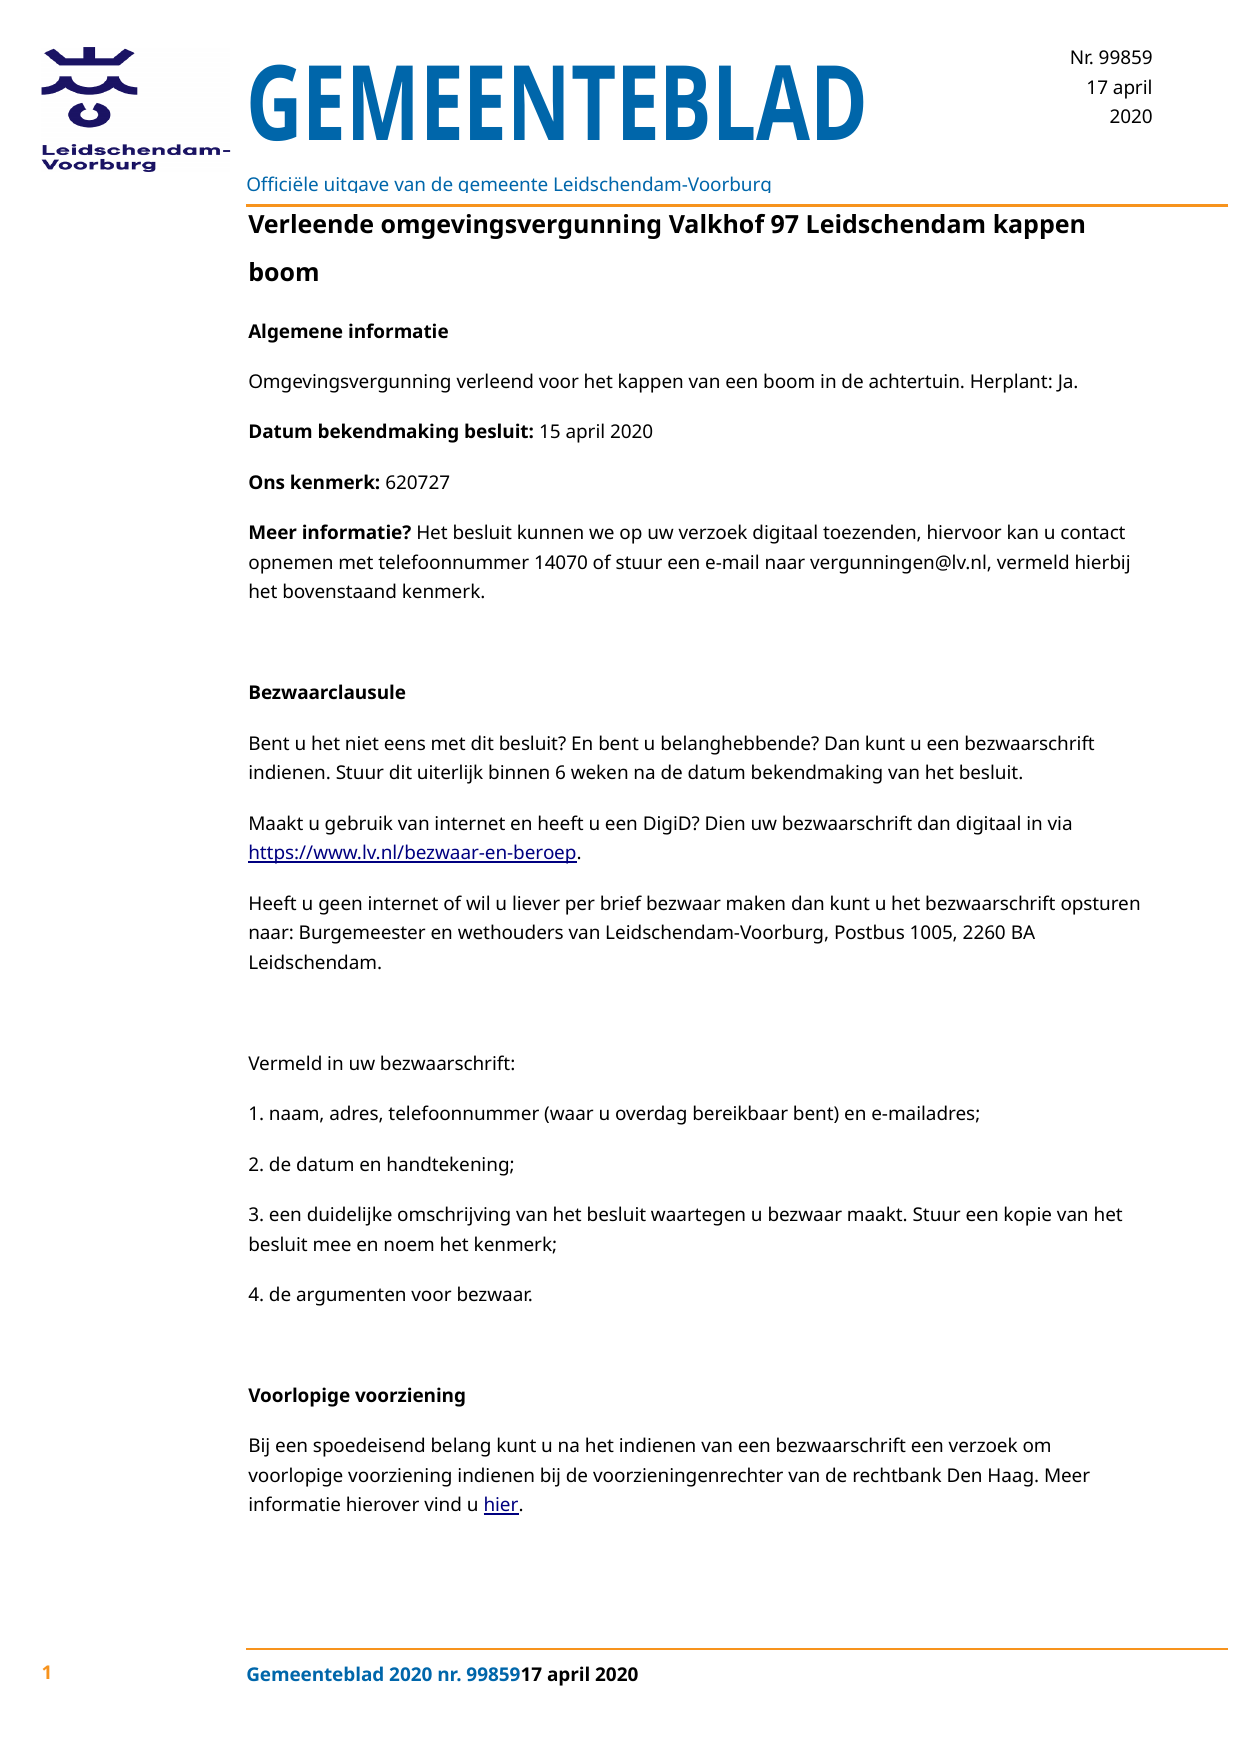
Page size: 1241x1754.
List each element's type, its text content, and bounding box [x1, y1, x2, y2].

text 1. naam, adres, telefoonnummer (waar u overdag bereikbaar bent) en e-mailadres; [248, 1100, 1152, 1126]
text Bezwaarclausule [248, 679, 1152, 705]
text Ons kenmerk: 620727 [248, 469, 1152, 495]
text Vermeld in uw bezwaarschrift: [248, 1050, 1152, 1076]
text Datum bekendmaking besluit: 15 april 2020 [248, 419, 1152, 444]
text Meer informatie? Het besluit kunnen we op uw verzoek digitaal toezenden, hiervoor kan u contact opnemen met telefoonnummer 14070 of stuur een e-mail naar vergunningen@lv.nl, vermeld hierbij het bovenstaand kenmerk. [248, 519, 1152, 604]
text Algemene informatie [248, 318, 1152, 344]
text Omgevingsvergunning verleend voor het kappen van een boom in de achtertuin. Herplant: Ja. [248, 368, 1152, 394]
text 4. de argumenten voor bezwaar. [248, 1281, 1152, 1307]
text 3. een duidelijke omschrijving van het besluit waartegen u bezwaar maakt. Stuur een kopie van het besluit mee en noem het kenmerk; [248, 1201, 1152, 1257]
text Bent u het niet eens met dit besluit? En bent u belanghebbende? Dan kunt u een bezwaarschrift indienen. Stuur dit uiterlijk binnen 6 weken na de datum bekendmaking van het besluit. [248, 730, 1152, 785]
text Heeft u geen internet of wil u liever per brief bezwaar maken dan kunt u het bezwaarschrift opsturen naar: Burgemeester en wethouders van Leidschendam-Voorburg, Postbus 1005, 2260 BA Leidschendam. [248, 890, 1152, 975]
text Maakt u gebruik van internet en heeft u een DigiD? Dien uw bezwaarschrift dan digitaal in via https://www.lv.nl/bezwaar-en-beroep. [248, 810, 1152, 865]
text Verleende omgevingsvergunning Valkhof 97 Leidschendam kappen boom [248, 207, 1152, 288]
text Bij een spoedeisend belang kunt u na het indienen van een bezwaarschrift een verzoek om voorlopige voorziening indienen bij de voorzieningenrechter van de rechtbank Den Haag. Meer informatie hierover vind u hier. [248, 1432, 1152, 1517]
picture [41, 47, 231, 172]
text Voorlopige voorziening [248, 1382, 1152, 1408]
text 2. de datum en handtekening; [248, 1151, 1152, 1177]
